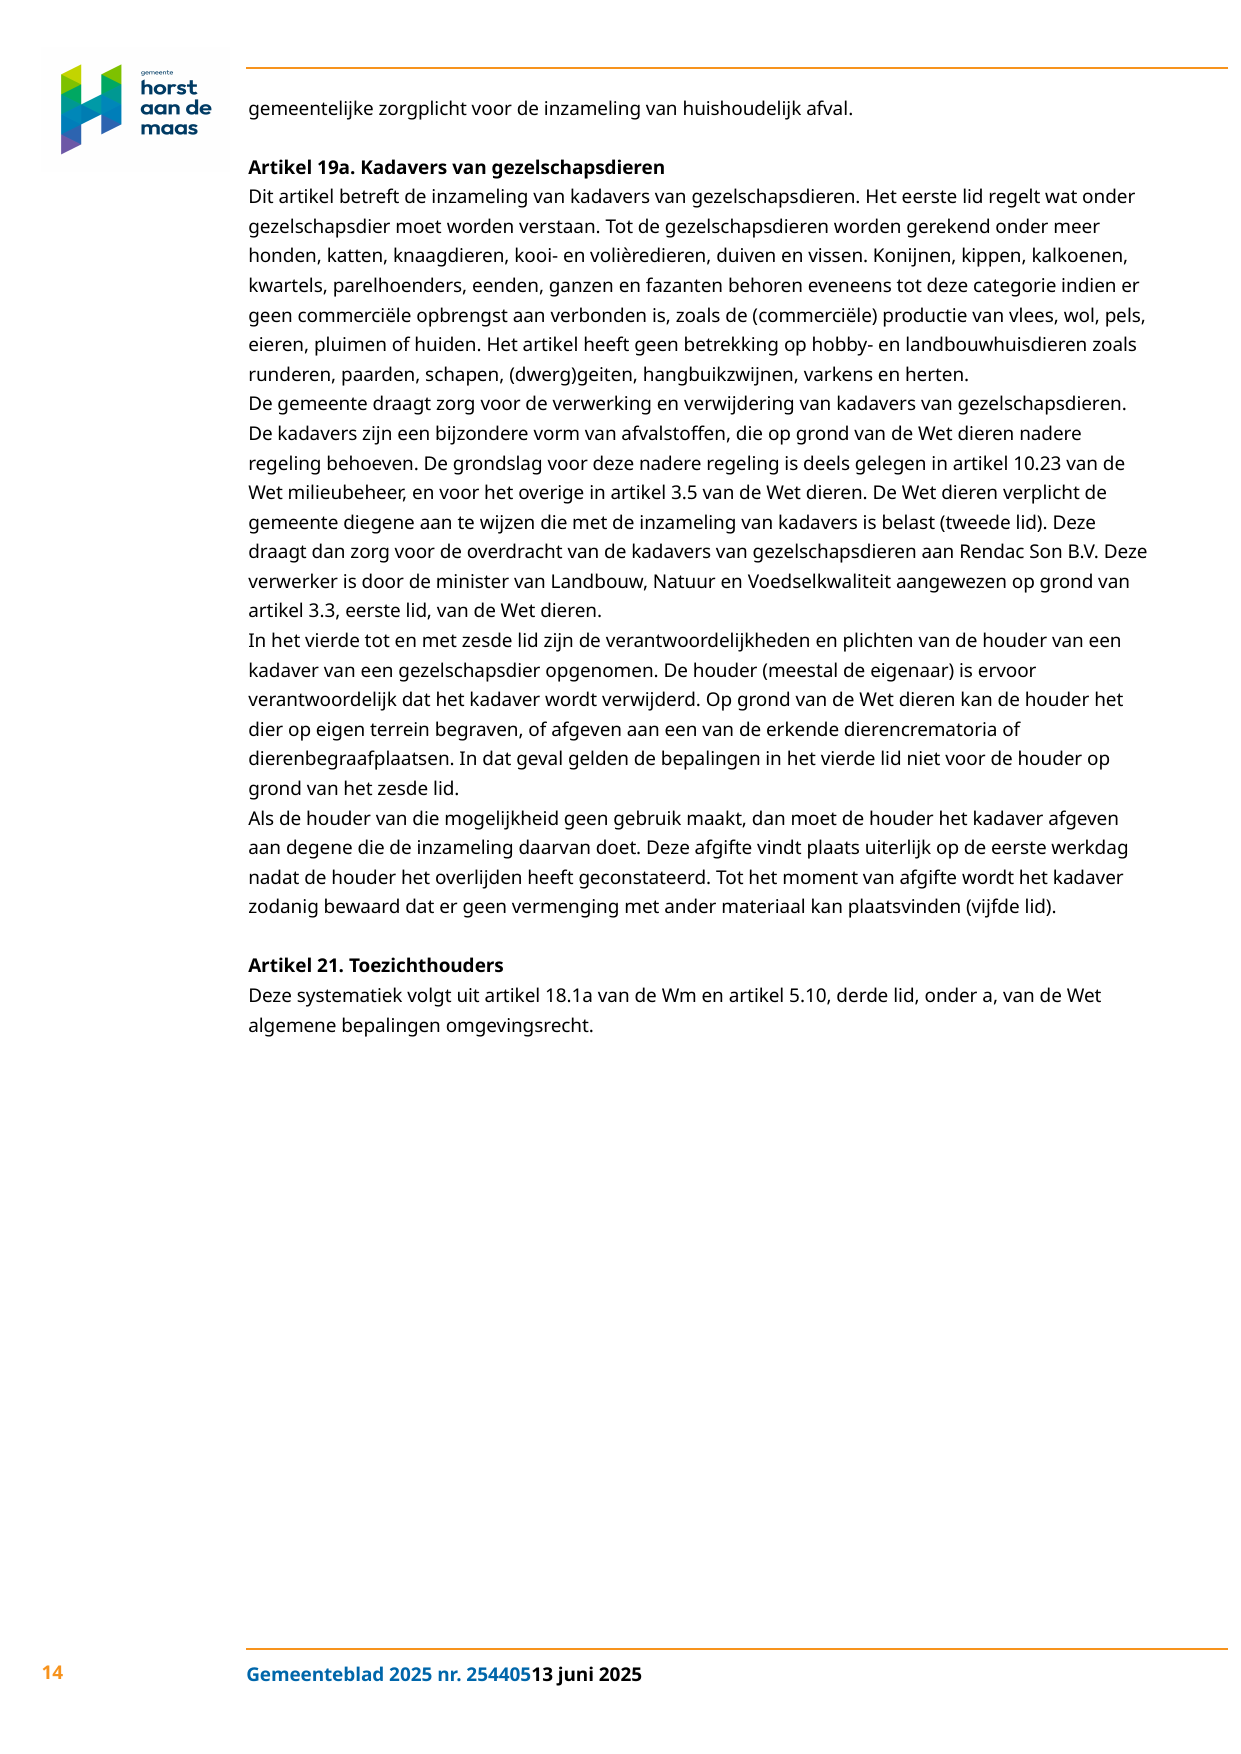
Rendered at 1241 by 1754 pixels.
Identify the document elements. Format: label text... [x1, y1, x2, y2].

text Artikel 19a. Kadavers van gezelschapsdieren [248, 154, 1152, 180]
text Dit artikel betreft de inzameling van kadavers van gezelschapsdieren. Het eerste lid regelt wat onder gezelschapsdier moet worden verstaan. Tot de gezelschapsdieren worden gerekend onder meer honden, katten, knaagdieren, kooi- en volièredieren, duiven en vissen. Konijnen, kippen, kalkoenen, kwartels, parelhoenders, eenden, ganzen en fazanten behoren eveneens tot deze categorie indien er geen commerciële opbrengst aan verbonden is, zoals de (commerciële) productie van vlees, wol, pels, eieren, pluimen of huiden. Het artikel heeft geen betrekking op hobby- en landbouwhuisdieren zoals runderen, paarden, schapen, (dwerg)geiten, hangbuikzwijnen, varkens en herten. [248, 183, 1152, 387]
text Als de houder van die mogelijkheid geen gebruik maakt, dan moet de houder het kadaver afgeven aan degene die de inzameling daarvan doet. Deze afgifte vindt plaats uiterlijk op de eerste werkdag nadat de houder het overlijden heeft geconstateerd. Tot het moment van afgifte wordt het kadaver zodanig bewaard dat er geen vermenging met ander materiaal kan plaatsvinden (vijfde lid). [248, 805, 1152, 919]
text Artikel 21. Toezichthouders [248, 953, 1152, 978]
text De gemeente draagt zorg voor de verwerking en verwijdering van kadavers van gezelschapsdieren. De kadavers zijn een bijzondere vorm van afvalstoffen, die op grond van de Wet dieren nadere regeling behoeven. De grondslag voor deze nadere regeling is deels gelegen in artikel 10.23 van de Wet milieubeheer, en voor het overige in artikel 3.5 van de Wet dieren. De Wet dieren verplicht de gemeente diegene aan te wijzen die met de inzameling van kadavers is belast (tweede lid). Deze draagt dan zorg voor de overdracht van de kadavers van gezelschapsdieren aan Rendac Son B.V. Deze verwerker is door de minister van Landbouw, Natuur en Voedselkwaliteit aangewezen op grond van artikel 3.3, eerste lid, van de Wet dieren. [248, 391, 1152, 623]
text Deze systematiek volgt uit artikel 18.1a van de Wm en artikel 5.10, derde lid, onder a, van de Wet algemene bepalingen omgevingsrecht. [248, 982, 1152, 1038]
text In het vierde tot en met zesde lid zijn de verantwoordelijkheden en plichten van de houder van een kadaver van een gezelschapsdier opgenomen. De houder (meestal de eigenaar) is ervoor verantwoordelijk dat het kadaver wordt verwijderd. Op grond van de Wet dieren kan de houder het dier op eigen terrein begraven, of afgeven aan een van de erkende dierencrematoria of dierenbegraafplaatsen. In dat geval gelden de bepalingen in het vierde lid niet voor de houder op grond van het zesde lid. [248, 627, 1152, 801]
picture [41, 47, 231, 172]
text gemeentelijke zorgplicht voor de inzameling van huishoudelijk afval. [248, 95, 1152, 121]
